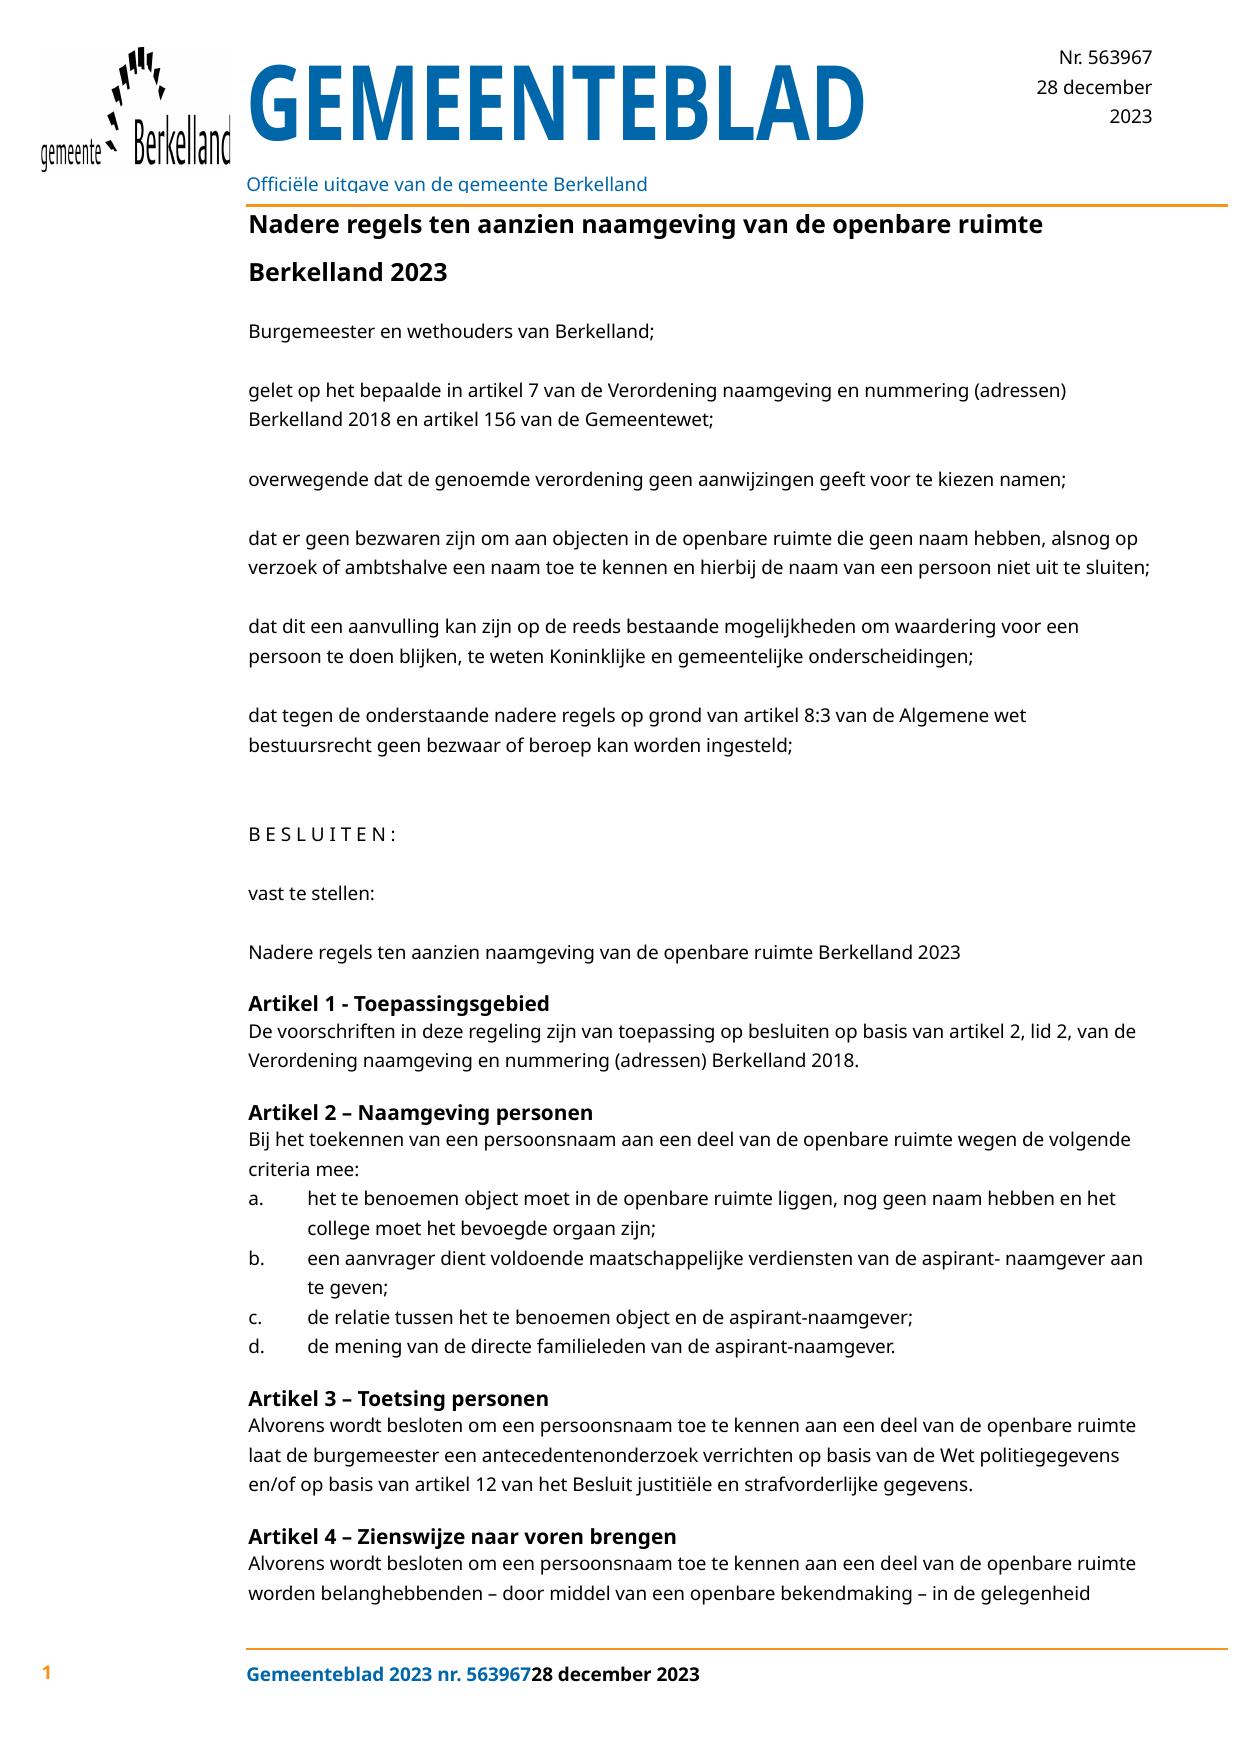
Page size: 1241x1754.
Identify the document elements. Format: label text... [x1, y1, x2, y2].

text dat tegen de onderstaande nadere regels op grond van artikel 8:3 van de Algemene wet bestuursrecht geen bezwaar of beroep kan worden ingesteld; [248, 702, 1152, 758]
text De voorschriften in deze regeling zijn van toepassing op besluiten op basis van artikel 2, lid 2, van de Verordening naamgeving en nummering (adressen) Berkelland 2018. [248, 1018, 1152, 1073]
text dat er geen bezwaren zijn om aan objecten in de openbare ruimte die geen naam hebben, alsnog op verzoek of ambtshalve een naam toe te kennen en hierbij de naam van een persoon niet uit te sluiten; [248, 525, 1152, 580]
text Artikel 1 - Toepassingsgebied [248, 989, 1152, 1018]
text vast te stellen: [248, 880, 1152, 906]
list een aanvrager dient voldoende maatschappelijke verdiensten van de aspirant- naamgever aan te geven; [248, 1245, 1152, 1300]
picture [41, 47, 231, 172]
text Artikel 3 – Toetsing personen [248, 1384, 1152, 1412]
text overwegende dat de genoemde verordening geen aanwijzingen geeft voor te kiezen namen; [248, 466, 1152, 492]
text Burgemeester en wethouders van Berkelland; [248, 318, 1152, 344]
text Nadere regels ten aanzien naamgeving van de openbare ruimte Berkelland 2023 [248, 939, 1152, 965]
text Bij het toekennen van een persoonsnaam aan een deel van de openbare ruimte wegen de volgende criteria mee: [248, 1126, 1152, 1182]
list het te benoemen object moet in de openbare ruimte liggen, nog geen naam hebben en het college moet het bevoegde orgaan zijn; [248, 1186, 1152, 1241]
text gelet op het bepaalde in artikel 7 van de Verordening naamgeving en nummering (adressen) Berkelland 2018 en artikel 156 van de Gemeentewet; [248, 377, 1152, 432]
text Alvorens wordt besloten om een persoonsnaam toe te kennen aan een deel van de openbare ruimte laat de burgemeester een antecedentenonderzoek verrichten op basis van de Wet politiegegevens en/of op basis van artikel 12 van het Besluit justitiële en strafvorderlijke gegevens. [248, 1412, 1152, 1497]
text Alvorens wordt besloten om een persoonsnaam toe te kennen aan een deel van de openbare ruimte worden belanghebbenden – door middel van een openbare bekendmaking – in de gelegenheid [248, 1550, 1152, 1606]
text Nadere regels ten aanzien naamgeving van de openbare ruimte Berkelland 2023 [248, 207, 1152, 288]
list de mening van de directe familieleden van de aspirant-naamgever. [248, 1333, 1152, 1359]
text B E S L U I T E N : [248, 821, 1152, 847]
text dat dit een aanvulling kan zijn op de reeds bestaande mogelijkheden om waardering voor een persoon te doen blijken, te weten Koninklijke en gemeentelijke onderscheidingen; [248, 614, 1152, 669]
text Artikel 2 – Naamgeving personen [248, 1098, 1152, 1126]
list de relatie tussen het te benoemen object en de aspirant-naamgever; [248, 1304, 1152, 1330]
text Artikel 4 – Zienswijze naar voren brengen [248, 1522, 1152, 1550]
